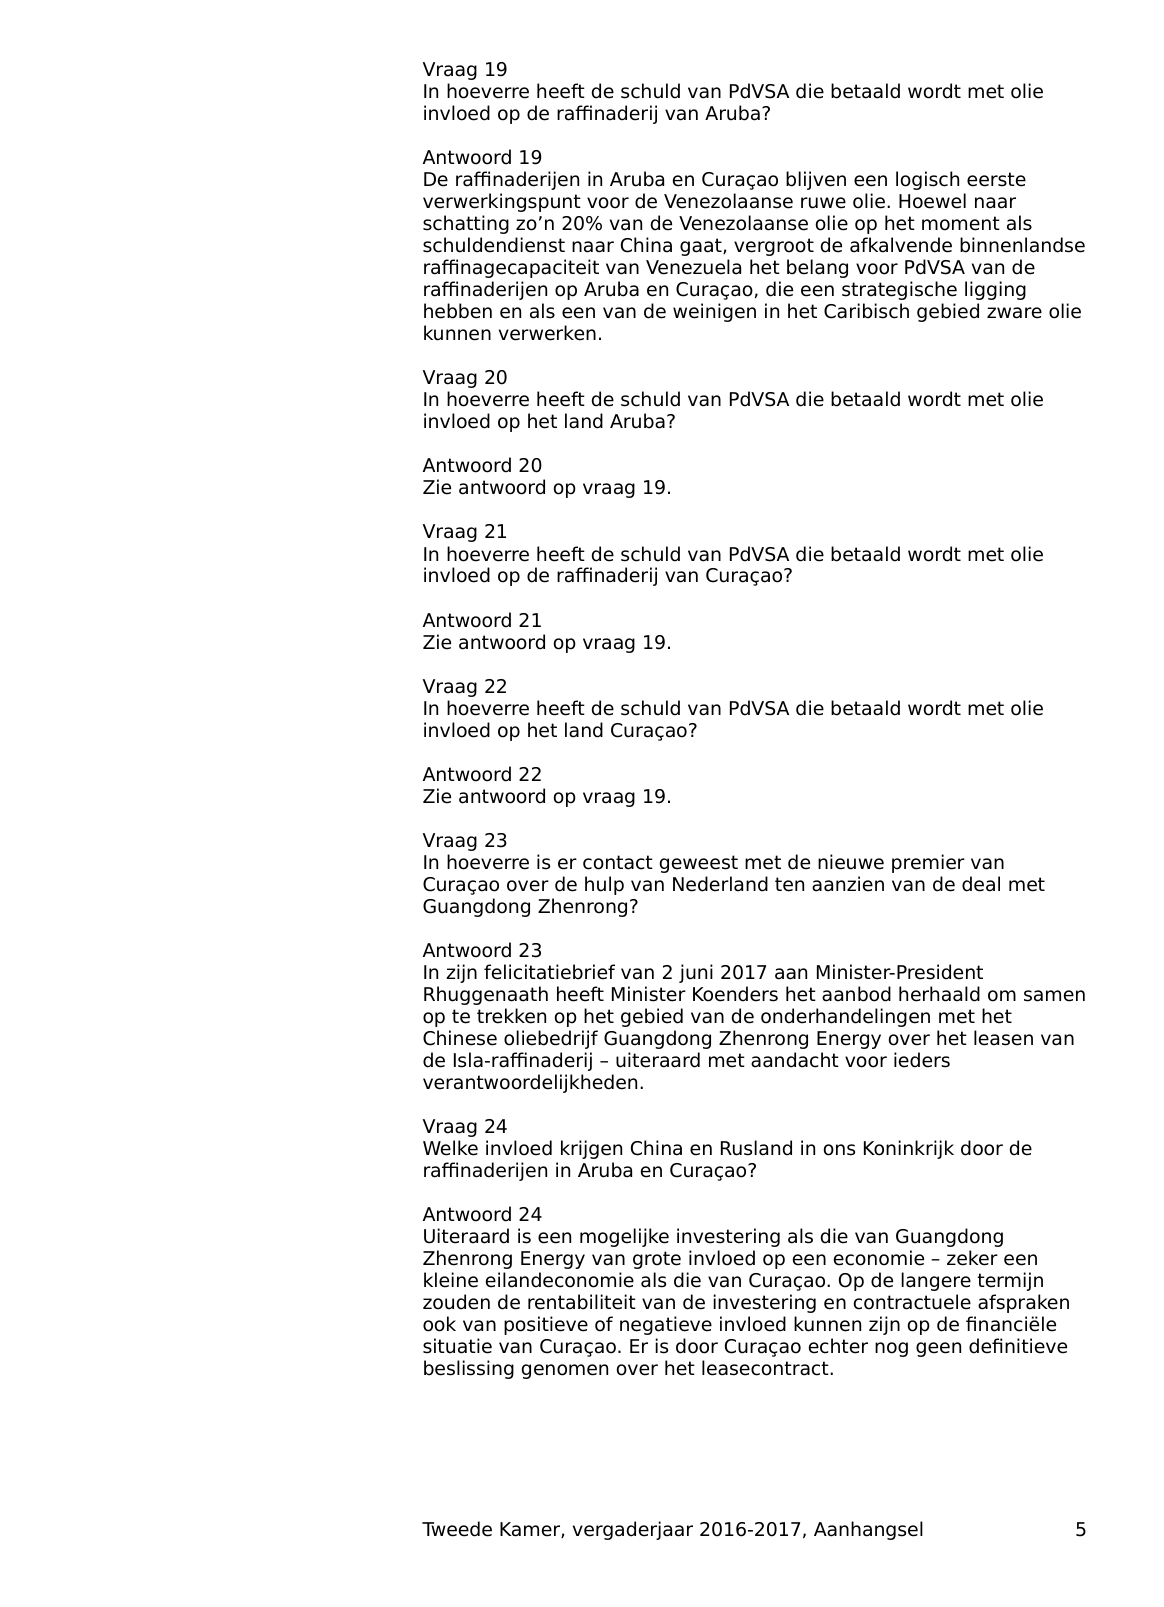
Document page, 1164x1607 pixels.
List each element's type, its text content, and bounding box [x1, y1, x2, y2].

text In hoeverre heeft de schuld van PdVSA die betaald wordt met olie invloed op het land Curaçao? [422, 698, 1087, 742]
text In hoeverre is er contact geweest met de nieuwe premier van Curaçao over de hulp van Nederland ten aanzien van de deal met Guangdong Zhenrong? [422, 852, 1087, 918]
text Vraag 24 [422, 1116, 1087, 1138]
text Vraag 23 [422, 830, 1087, 852]
text Antwoord 23 [422, 940, 1087, 962]
text In hoeverre heeft de schuld van PdVSA die betaald wordt met olie invloed op de raffinaderij van Aruba? [422, 81, 1087, 125]
text Antwoord 24 [422, 1204, 1087, 1226]
text De raffinaderijen in Aruba en Curaçao blijven een logisch eerste verwerkingspunt voor de Venezolaanse ruwe olie. Hoewel naar schatting zo’n 20% van de Venezolaanse olie op het moment als schuldendienst naar China gaat, vergroot de afkalvende binnenlandse raffinagecapaciteit van Venezuela het belang voor PdVSA van de raffinaderijen op Aruba en Curaçao, die een strategische ligging hebben en als een van de weinigen in het Caribisch gebied zware olie kunnen verwerken. [422, 169, 1087, 345]
text Vraag 20 [422, 367, 1087, 389]
text Uiteraard is een mogelijke investering als die van Guangdong Zhenrong Energy van grote invloed op een economie – zeker een kleine eilandeconomie als die van Curaçao. Op de langere termijn zouden de rentabiliteit van de investering en contractuele afspraken ook van positieve of negatieve invloed kunnen zijn op de financiële situatie van Curaçao. Er is door Curaçao echter nog geen definitieve beslissing genomen over het leasecontract. [422, 1226, 1087, 1380]
text In zijn felicitatiebrief van 2 juni 2017 aan Minister-President Rhuggenaath heeft Minister Koenders het aanbod herhaald om samen op te trekken op het gebied van de onderhandelingen met het Chinese oliebedrijf Guangdong Zhenrong Energy over het leasen van de Isla-raffinaderij – uiteraard met aandacht voor ieders verantwoordelijkheden. [422, 962, 1087, 1094]
text Zie antwoord op vraag 19. [422, 477, 1087, 499]
text Vraag 22 [422, 676, 1087, 698]
text Zie antwoord op vraag 19. [422, 632, 1087, 653]
text Antwoord 22 [422, 764, 1087, 786]
text Antwoord 21 [422, 609, 1087, 632]
text Antwoord 19 [422, 147, 1087, 169]
text Welke invloed krijgen China en Rusland in ons Koninkrijk door de raffinaderijen in Aruba en Curaçao? [422, 1138, 1087, 1182]
text Vraag 19 [422, 59, 1087, 81]
text Antwoord 20 [422, 455, 1087, 477]
text In hoeverre heeft de schuld van PdVSA die betaald wordt met olie invloed op de raffinaderij van Curaçao? [422, 543, 1087, 587]
text Zie antwoord op vraag 19. [422, 786, 1087, 808]
text In hoeverre heeft de schuld van PdVSA die betaald wordt met olie invloed op het land Aruba? [422, 389, 1087, 433]
text Vraag 21 [422, 521, 1087, 543]
